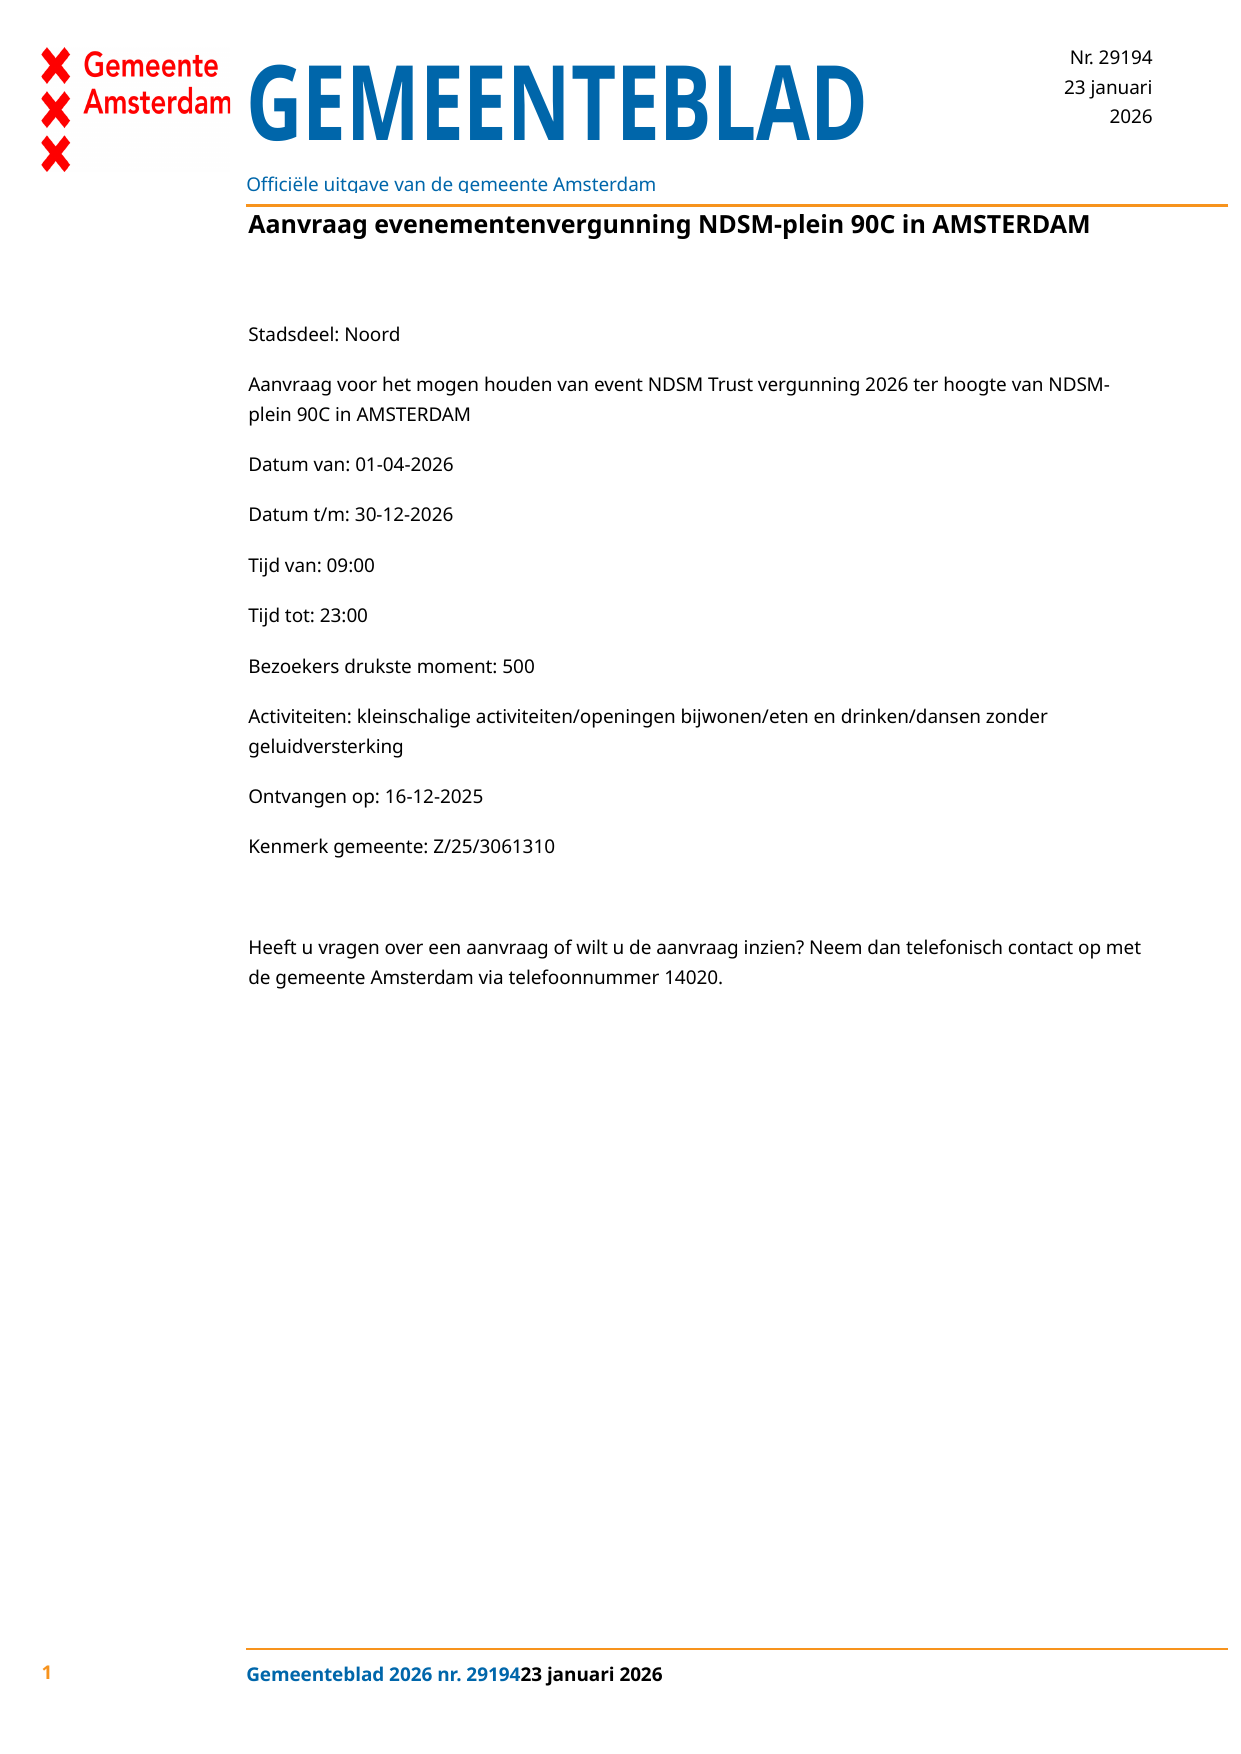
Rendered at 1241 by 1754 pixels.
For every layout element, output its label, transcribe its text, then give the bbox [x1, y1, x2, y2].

text Tijd tot: 23:00 [248, 602, 1152, 628]
text Ontvangen op: 16-12-2025 [248, 783, 1152, 809]
text Datum van: 01-04-2026 [248, 451, 1152, 477]
picture [41, 47, 231, 172]
text Heeft u vragen over een aanvraag of wilt u de aanvraag inzien? Neem dan telefonisch contact op met de gemeente Amsterdam via telefoonnummer 14020. [248, 934, 1152, 990]
text Aanvraag evenementenvergunning NDSM-plein 90C in AMSTERDAM [248, 207, 1152, 241]
text Kenmerk gemeente: Z/25/3061310 [248, 834, 1152, 859]
text Activiteiten: kleinschalige activiteiten/openingen bijwonen/eten en drinken/dansen zonder geluidversterking [248, 703, 1152, 758]
text Stadsdeel: Noord [248, 321, 1152, 346]
text Tijd van: 09:00 [248, 552, 1152, 578]
text Datum t/m: 30-12-2026 [248, 502, 1152, 527]
text Bezoekers drukste moment: 500 [248, 653, 1152, 678]
text Aanvraag voor het mogen houden van event NDSM Trust vergunning 2026 ter hoogte van NDSM-plein 90C in AMSTERDAM [248, 371, 1152, 426]
